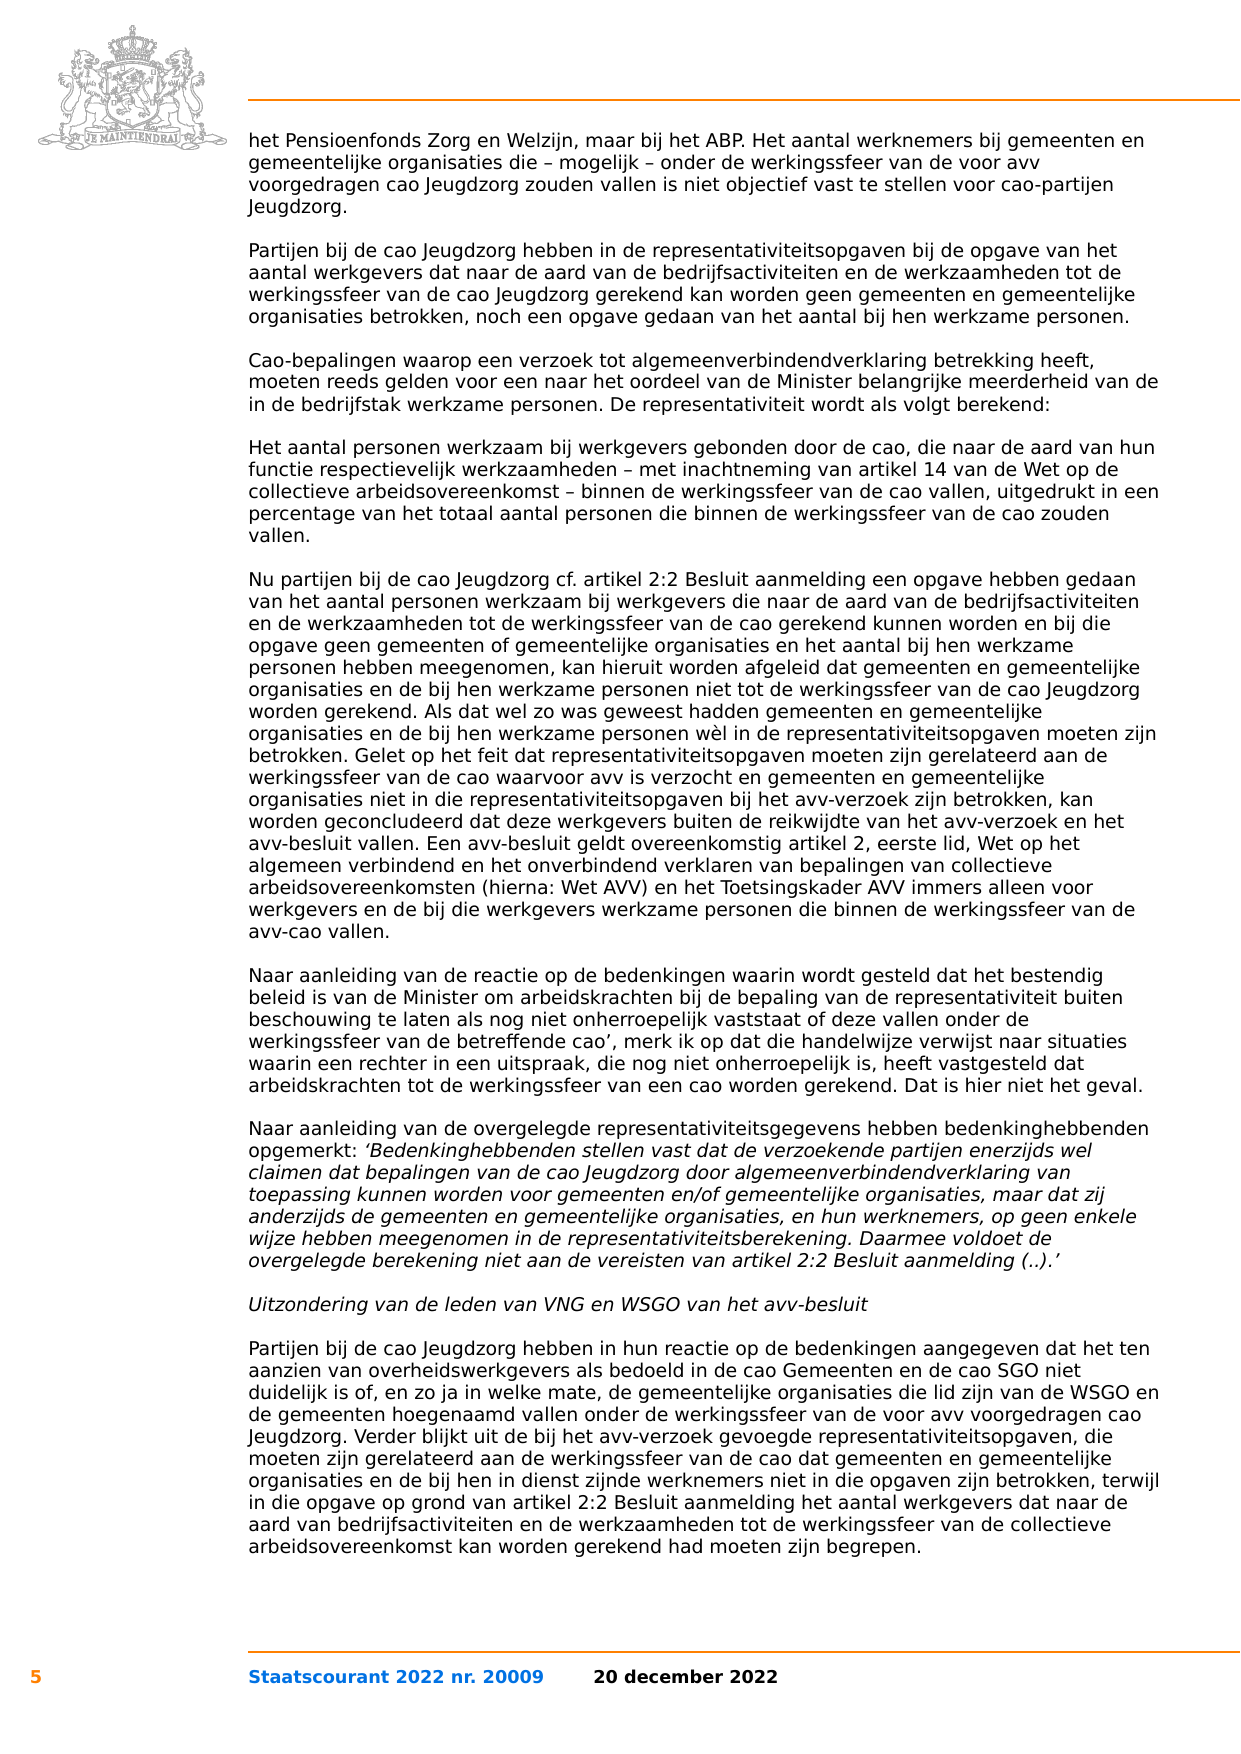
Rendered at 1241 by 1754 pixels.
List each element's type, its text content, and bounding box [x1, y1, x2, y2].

text Partijen bij de cao Jeugdzorg hebben in de representativiteitsopgaven bij de opgave van het aantal werkgevers dat naar de aard van de bedrijfsactiviteiten en de werkzaamheden tot de werkingssfeer van de cao Jeugdzorg gerekend kan worden geen gemeenten en gemeentelijke organisaties betrokken, noch een opgave gedaan van het aantal bij hen werkzame personen. [248, 240, 1163, 328]
text het Pensioenfonds Zorg en Welzijn, maar bij het ABP. Het aantal werknemers bij gemeenten en gemeentelijke organisaties die – mogelijk – onder de werkingssfeer van de voor avv voorgedragen cao Jeugdzorg zouden vallen is niet objectief vast te stellen voor cao-partijen Jeugdzorg. [248, 130, 1163, 218]
subtitle Uitzondering van de leden van VNG en WSGO van het avv-besluit [248, 1294, 1163, 1316]
text Het aantal personen werkzaam bij werkgevers gebonden door de cao, die naar de aard van hun functie respectievelijk werkzaamheden – met inachtneming van artikel 14 van de Wet op de collectieve arbeidsovereenkomst – binnen de werkingssfeer van de cao vallen, uitgedrukt in een percentage van het totaal aantal personen die binnen de werkingssfeer van de cao zouden vallen. [248, 437, 1163, 547]
text Naar aanleiding van de overgelegde representativiteitsgegevens hebben bedenkinghebbenden opgemerkt: ‘Bedenkinghebbenden stellen vast dat de verzoekende partijen enerzijds wel claimen dat bepalingen van de cao Jeugdzorg door algemeenverbindendverklaring van toepassing kunnen worden voor gemeenten en/of gemeentelijke organisaties, maar dat zij anderzijds de gemeenten en gemeentelijke organisaties, en hun werknemers, op geen enkele wijze hebben meegenomen in de representativiteitsberekening. Daarmee voldoet de overgelegde berekening niet aan de vereisten van artikel 2:2 Besluit aanmelding (..).’ [248, 1118, 1163, 1272]
text Partijen bij de cao Jeugdzorg hebben in hun reactie op de bedenkingen aangegeven dat het ten aanzien van overheidswerkgevers als bedoeld in de cao Gemeenten en de cao SGO niet duidelijk is of, en zo ja in welke mate, de gemeentelijke organisaties die lid zijn van de WSGO en de gemeenten hoegenaamd vallen onder de werkingssfeer van de voor avv voorgedragen cao Jeugdzorg. Verder blijkt uit de bij het avv-verzoek gevoegde representativiteitsopgaven, die moeten zijn gerelateerd aan de werkingssfeer van de cao dat gemeenten en gemeentelijke organisaties en de bij hen in dienst zijnde werknemers niet in die opgaven zijn betrokken, terwijl in die opgave op grond van artikel 2:2 Besluit aanmelding het aantal werkgevers dat naar de aard van bedrijfsactiviteiten en de werkzaamheden tot de werkingssfeer van de collectieve arbeidsovereenkomst kan worden gerekend had moeten zijn begrepen. [248, 1338, 1163, 1558]
text Nu partijen bij de cao Jeugdzorg cf. artikel 2:2 Besluit aanmelding een opgave hebben gedaan van het aantal personen werkzaam bij werkgevers die naar de aard van de bedrijfsactiviteiten en de werkzaamheden tot de werkingssfeer van de cao gerekend kunnen worden en bij die opgave geen gemeenten of gemeentelijke organisaties en het aantal bij hen werkzame personen hebben meegenomen, kan hieruit worden afgeleid dat gemeenten en gemeentelijke organisaties en de bij hen werkzame personen niet tot de werkingssfeer van de cao Jeugdzorg worden gerekend. Als dat wel zo was geweest hadden gemeenten en gemeentelijke organisaties en de bij hen werkzame personen wèl in de representativiteitsopgaven moeten zijn betrokken. Gelet op het feit dat representativiteitsopgaven moeten zijn gerelateerd aan de werkingssfeer van de cao waarvoor avv is verzocht en gemeenten en gemeentelijke organisaties niet in die representativiteitsopgaven bij het avv-verzoek zijn betrokken, kan worden geconcludeerd dat deze werkgevers buiten de reikwijdte van het avv-verzoek en het avv-besluit vallen. Een avv-besluit geldt overeenkomstig artikel 2, eerste lid, Wet op het algemeen verbindend en het onverbindend verklaren van bepalingen van collectieve arbeidsovereenkomsten (hierna: Wet AVV) en het Toetsingskader AVV immers alleen voor werkgevers en de bij die werkgevers werkzame personen die binnen de werkingssfeer van de avv-cao vallen. [248, 569, 1163, 943]
text Naar aanleiding van de reactie op de bedenkingen waarin wordt gesteld dat het bestendig beleid is van de Minister om arbeidskrachten bij de bepaling van de representativiteit buiten beschouwing te laten als nog niet onherroepelijk vaststaat of deze vallen onder de werkingssfeer van de betreffende cao’, merk ik op dat die handelwijze verwijst naar situaties waarin een rechter in een uitspraak, die nog niet onherroepelijk is, heeft vastgesteld dat arbeidskrachten tot de werkingssfeer van een cao worden gerekend. Dat is hier niet het geval. [248, 964, 1163, 1096]
text Cao-bepalingen waarop een verzoek tot algemeenverbindendverklaring betrekking heeft, moeten reeds gelden voor een naar het oordeel van de Minister belangrijke meerderheid van de in de bedrijfstak werkzame personen. De representativiteit wordt als volgt berekend: [248, 349, 1163, 415]
picture [38, 25, 227, 150]
